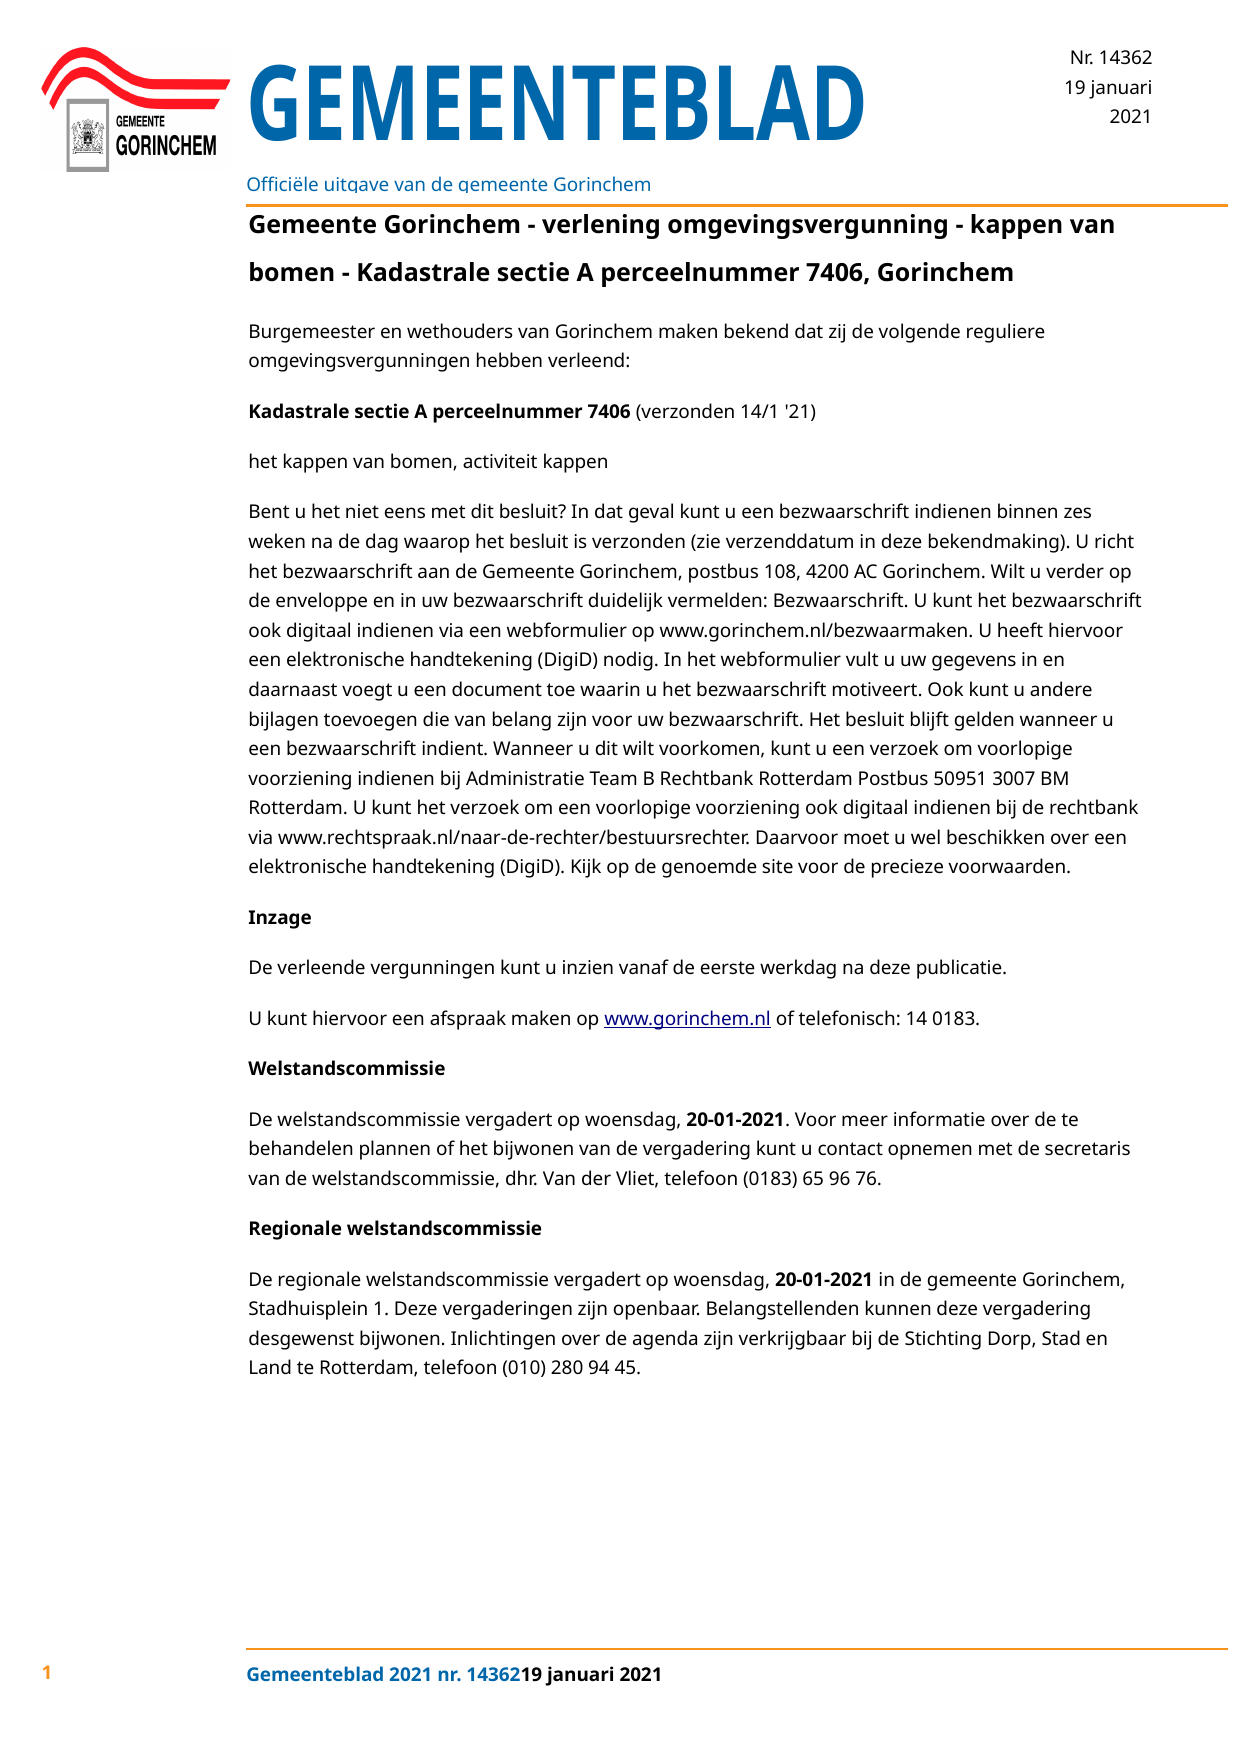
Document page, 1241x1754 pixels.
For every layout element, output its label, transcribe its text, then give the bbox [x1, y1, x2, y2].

text U kunt hiervoor een afspraak maken op www.gorinchem.nl of telefonisch: 14 0183. [248, 1005, 1152, 1031]
text Burgemeester en wethouders van Gorinchem maken bekend dat zij de volgende reguliere omgevingsvergunningen hebben verleend: [248, 318, 1152, 373]
text Kadastrale sectie A perceelnummer 7406 (verzonden 14/1 '21) [248, 398, 1152, 424]
text het kappen van bomen, activiteit kappen [248, 448, 1152, 474]
text Inzage [248, 904, 1152, 930]
text De welstandscommissie vergadert op woensdag, 20-01-2021. Voor meer informatie over de te behandelen plannen of het bijwonen van de vergadering kunt u contact opnemen met de secretaris van de welstandscommissie, dhr. Van der Vliet, telefoon (0183) 65 96 76. [248, 1106, 1152, 1191]
picture [41, 47, 231, 172]
text Gemeente Gorinchem - verlening omgevingsvergunning - kappen van bomen - Kadastrale sectie A perceelnummer 7406, Gorinchem [248, 207, 1152, 288]
text Regionale welstandscommissie [248, 1215, 1152, 1241]
text De regionale welstandscommissie vergadert op woensdag, 20-01-2021 in de gemeente Gorinchem, Stadhuisplein 1. Deze vergaderingen zijn openbaar. Belangstellenden kunnen deze vergadering desgewenst bijwonen. Inlichtingen over de agenda zijn verkrijgbaar bij de Stichting Dorp, Stad en Land te Rotterdam, telefoon (010) 280 94 45. [248, 1266, 1152, 1380]
text Bent u het niet eens met dit besluit? In dat geval kunt u een bezwaarschrift indienen binnen zes weken na de dag waarop het besluit is verzonden (zie verzenddatum in deze bekendmaking). U richt het bezwaarschrift aan de Gemeente Gorinchem, postbus 108, 4200 AC Gorinchem. Wilt u verder op de enveloppe en in uw bezwaarschrift duidelijk vermelden: Bezwaarschrift. U kunt het bezwaarschrift ook digitaal indienen via een webformulier op www.gorinchem.nl/bezwaarmaken. U heeft hiervoor een elektronische handtekening (DigiD) nodig. In het webformulier vult u uw gegevens in en daarnaast voegt u een document toe waarin u het bezwaarschrift motiveert. Ook kunt u andere bijlagen toevoegen die van belang zijn voor uw bezwaarschrift. Het besluit blijft gelden wanneer u een bezwaarschrift indient. Wanneer u dit wilt voorkomen, kunt u een verzoek om voorlopige voorziening indienen bij Administratie Team B Rechtbank Rotterdam Postbus 50951 3007 BM Rotterdam. U kunt het verzoek om een voorlopige voorziening ook digitaal indienen bij de rechtbank via www.rechtspraak.nl/naar-de-rechter/bestuursrechter. Daarvoor moet u wel beschikken over een elektronische handtekening (DigiD). Kijk op de genoemde site voor de precieze voorwaarden. [248, 499, 1152, 879]
text Welstandscommissie [248, 1055, 1152, 1081]
text De verleende vergunningen kunt u inzien vanaf de eerste werkdag na deze publicatie. [248, 954, 1152, 980]
